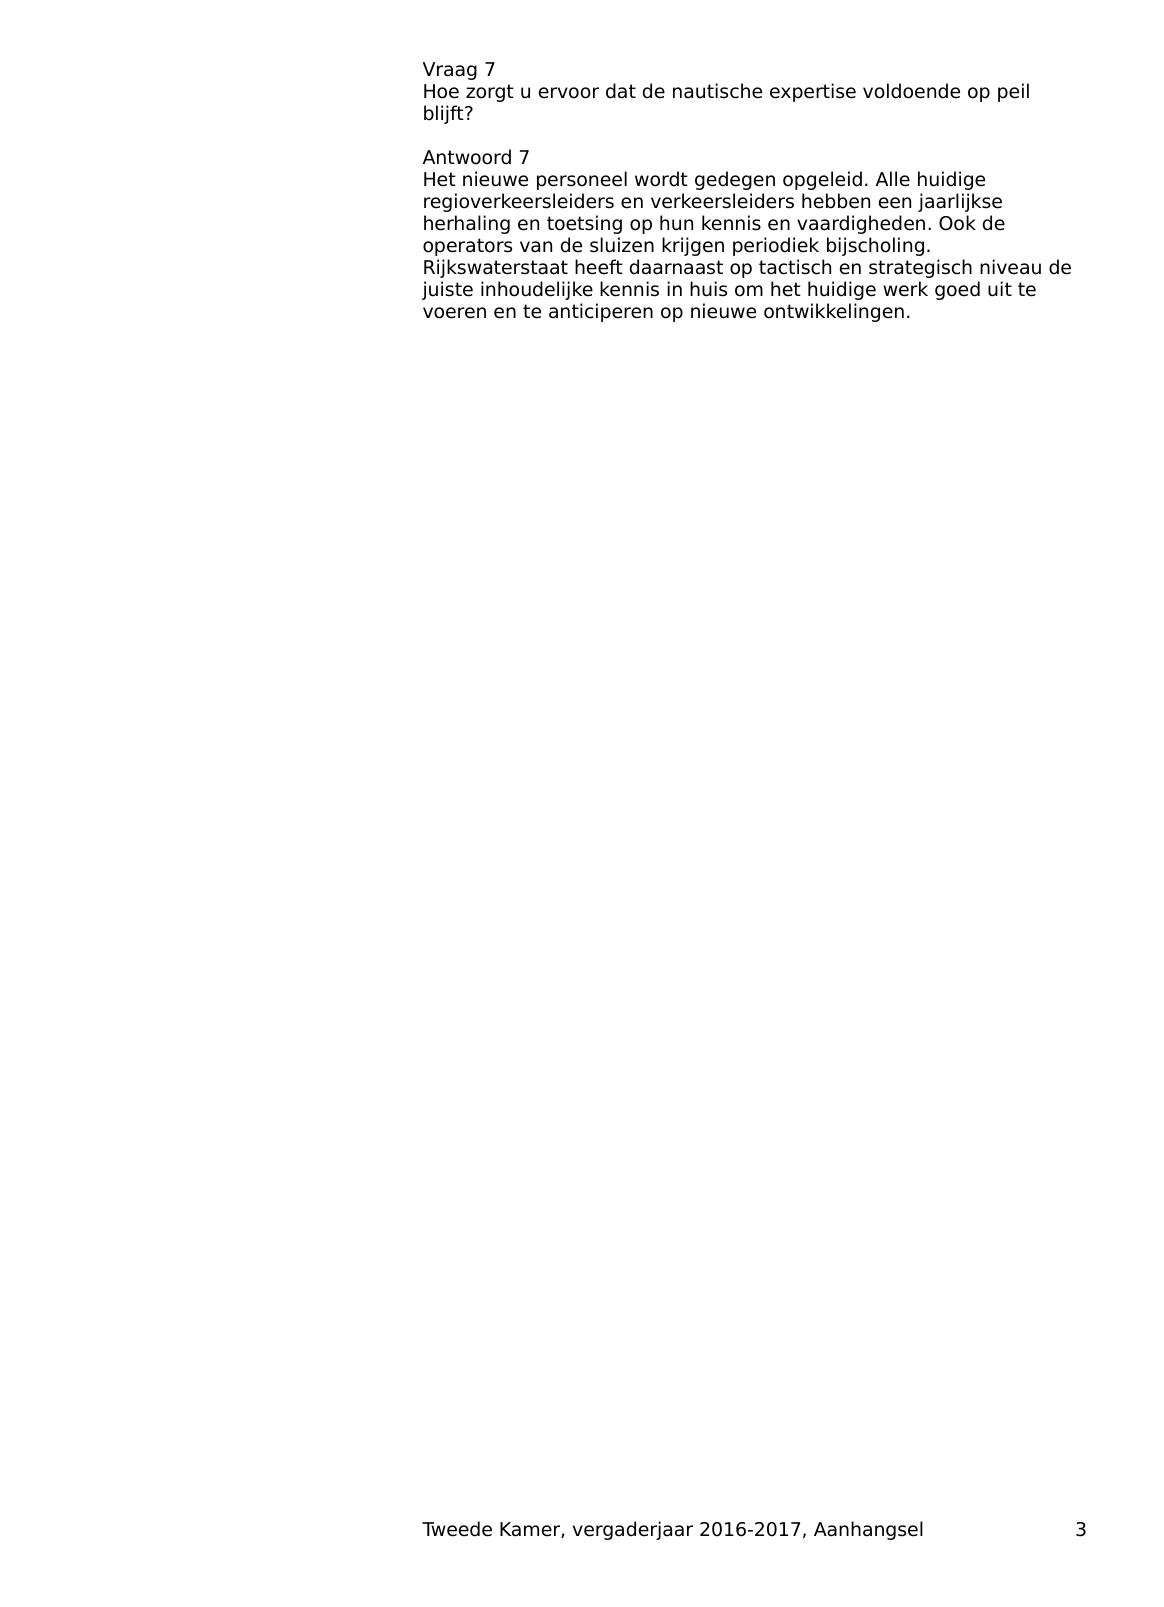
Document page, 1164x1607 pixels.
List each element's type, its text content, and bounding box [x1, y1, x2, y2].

text Hoe zorgt u ervoor dat de nautische expertise voldoende op peil blijft? [422, 81, 1087, 125]
text Antwoord 7 [422, 147, 1087, 169]
text Het nieuwe personeel wordt gedegen opgeleid. Alle huidige regioverkeersleiders en verkeersleiders hebben een jaarlijkse herhaling en toetsing op hun kennis en vaardigheden. Ook de operators van de sluizen krijgen periodiek bijscholing. [422, 169, 1087, 257]
text Rijkswaterstaat heeft daarnaast op tactisch en strategisch niveau de juiste inhoudelijke kennis in huis om het huidige werk goed uit te voeren en te anticiperen op nieuwe ontwikkelingen. [422, 257, 1087, 323]
text Vraag 7 [422, 59, 1087, 81]
